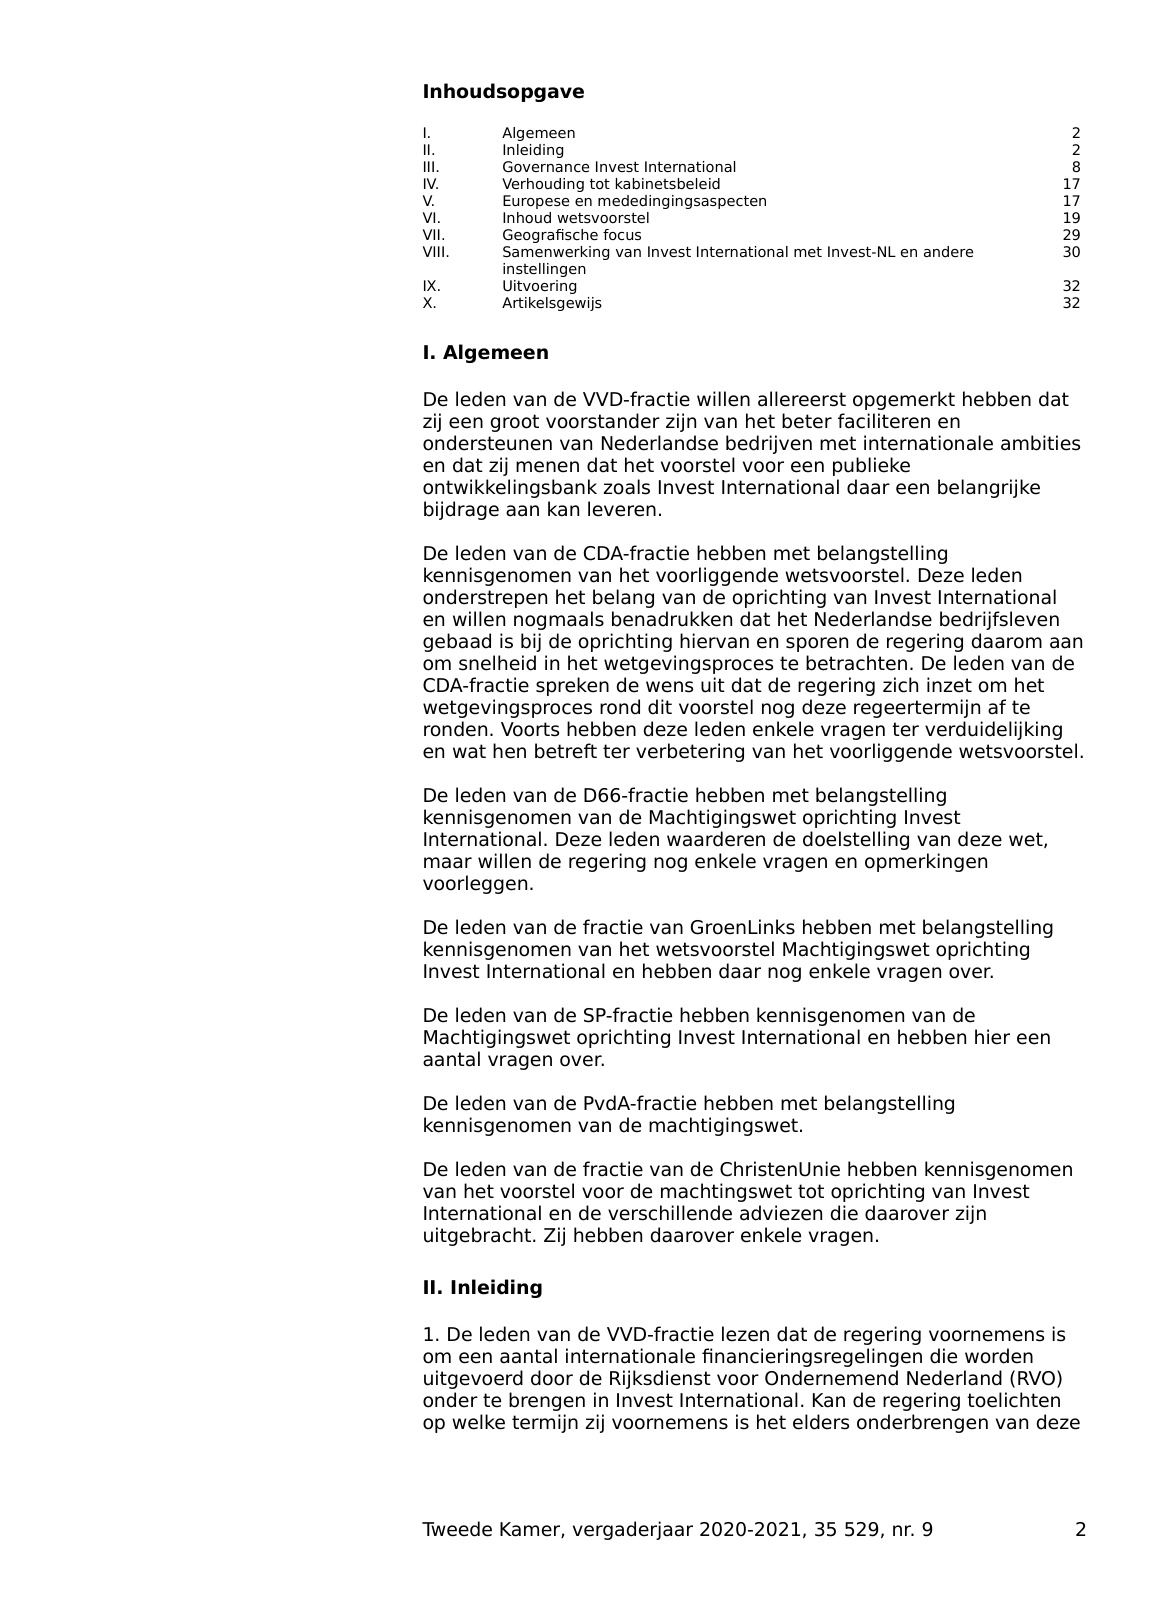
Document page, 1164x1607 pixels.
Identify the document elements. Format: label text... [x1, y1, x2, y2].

table_cell Inhoud wetsvoorstel [496, 210, 1028, 227]
table_cell X. [422, 295, 496, 312]
text De leden van de PvdA-fractie hebben met belangstelling kennisgenomen van de machtigingswet. [422, 1093, 1087, 1137]
table_cell 29 [1028, 227, 1087, 244]
table_cell IX. [422, 278, 496, 295]
text De leden van de CDA-fractie hebben met belangstelling kennisgenomen van het voorliggende wetsvoorstel. Deze leden onderstrepen het belang van de oprichting van Invest International en willen nogmaals benadrukken dat het Nederlandse bedrijfsleven gebaad is bij de oprichting hiervan en sporen de regering daarom aan om snelheid in het wetgevingsproces te betrachten. De leden van de CDA-fractie spreken de wens uit dat de regering zich inzet om het wetgevingsproces rond dit voorstel nog deze regeertermijn af te ronden. Voorts hebben deze leden enkele vragen ter verduidelijking en wat hen betreft ter verbetering van het voorliggende wetsvoorstel. [422, 543, 1087, 763]
table_cell VII. [422, 227, 496, 244]
table_cell Inleiding [496, 142, 1028, 159]
table_cell II. [422, 142, 496, 159]
text De leden van de D66-fractie hebben met belangstelling kennisgenomen van de Machtigingswet oprichting Invest International. Deze leden waarderen de doelstelling van deze wet, maar willen de regering nog enkele vragen en opmerkingen voorleggen. [422, 785, 1087, 895]
table_cell 32 [1028, 278, 1087, 295]
table_cell 17 [1028, 176, 1087, 193]
table_cell Uitvoering [496, 278, 1028, 295]
table_cell 17 [1028, 193, 1087, 210]
table_cell 2 [1028, 142, 1087, 159]
text 1. De leden van de VVD-fractie lezen dat de regering voornemens is om een aantal internationale financieringsregelingen die worden uitgevoerd door de Rijksdienst voor Ondernemend Nederland (RVO) onder te brengen in Invest International. Kan de regering toelichten op welke termijn zij voornemens is het elders onderbrengen van deze [422, 1324, 1087, 1434]
subtitle I. Algemeen [422, 342, 1087, 364]
table_cell Verhouding tot kabinetsbeleid [496, 176, 1028, 193]
table_cell 19 [1028, 210, 1087, 227]
table_cell IV. [422, 176, 496, 193]
table_cell Governance Invest International [496, 159, 1028, 176]
table_cell 30 [1028, 244, 1087, 278]
text De leden van de VVD-fractie willen allereerst opgemerkt hebben dat zij een groot voorstander zijn van het beter faciliteren en ondersteunen van Nederlandse bedrijven met internationale ambities en dat zij menen dat het voorstel voor een publieke ontwikkelingsbank zoals Invest International daar een belangrijke bijdrage aan kan leveren. [422, 389, 1087, 521]
table_cell 32 [1028, 295, 1087, 312]
table_cell V. [422, 193, 496, 210]
subtitle II. Inleiding [422, 1277, 1087, 1299]
table_header 2 [1028, 125, 1087, 142]
table_cell Samenwerking van Invest International met Invest-NL en andere instellingen [496, 244, 1028, 278]
subtitle Inhoudsopgave [422, 81, 1087, 103]
table_header I. [422, 125, 496, 142]
table_cell III. [422, 159, 496, 176]
table_header Algemeen [496, 125, 1028, 142]
text De leden van de fractie van de ChristenUnie hebben kennisgenomen van het voorstel voor de machtingswet tot oprichting van Invest International en de verschillende adviezen die daarover zijn uitgebracht. Zij hebben daarover enkele vragen. [422, 1159, 1087, 1247]
table_cell Artikelsgewijs [496, 295, 1028, 312]
table_cell Europese en mededingingsaspecten [496, 193, 1028, 210]
table_cell VI. [422, 210, 496, 227]
table_cell 8 [1028, 159, 1087, 176]
text De leden van de fractie van GroenLinks hebben met belangstelling kennisgenomen van het wetsvoorstel Machtigingswet oprichting Invest International en hebben daar nog enkele vragen over. [422, 917, 1087, 983]
table_cell VIII. [422, 244, 496, 278]
text De leden van de SP-fractie hebben kennisgenomen van de Machtigingswet oprichting Invest International en hebben hier een aantal vragen over. [422, 1005, 1087, 1071]
table_cell Geografische focus [496, 227, 1028, 244]
